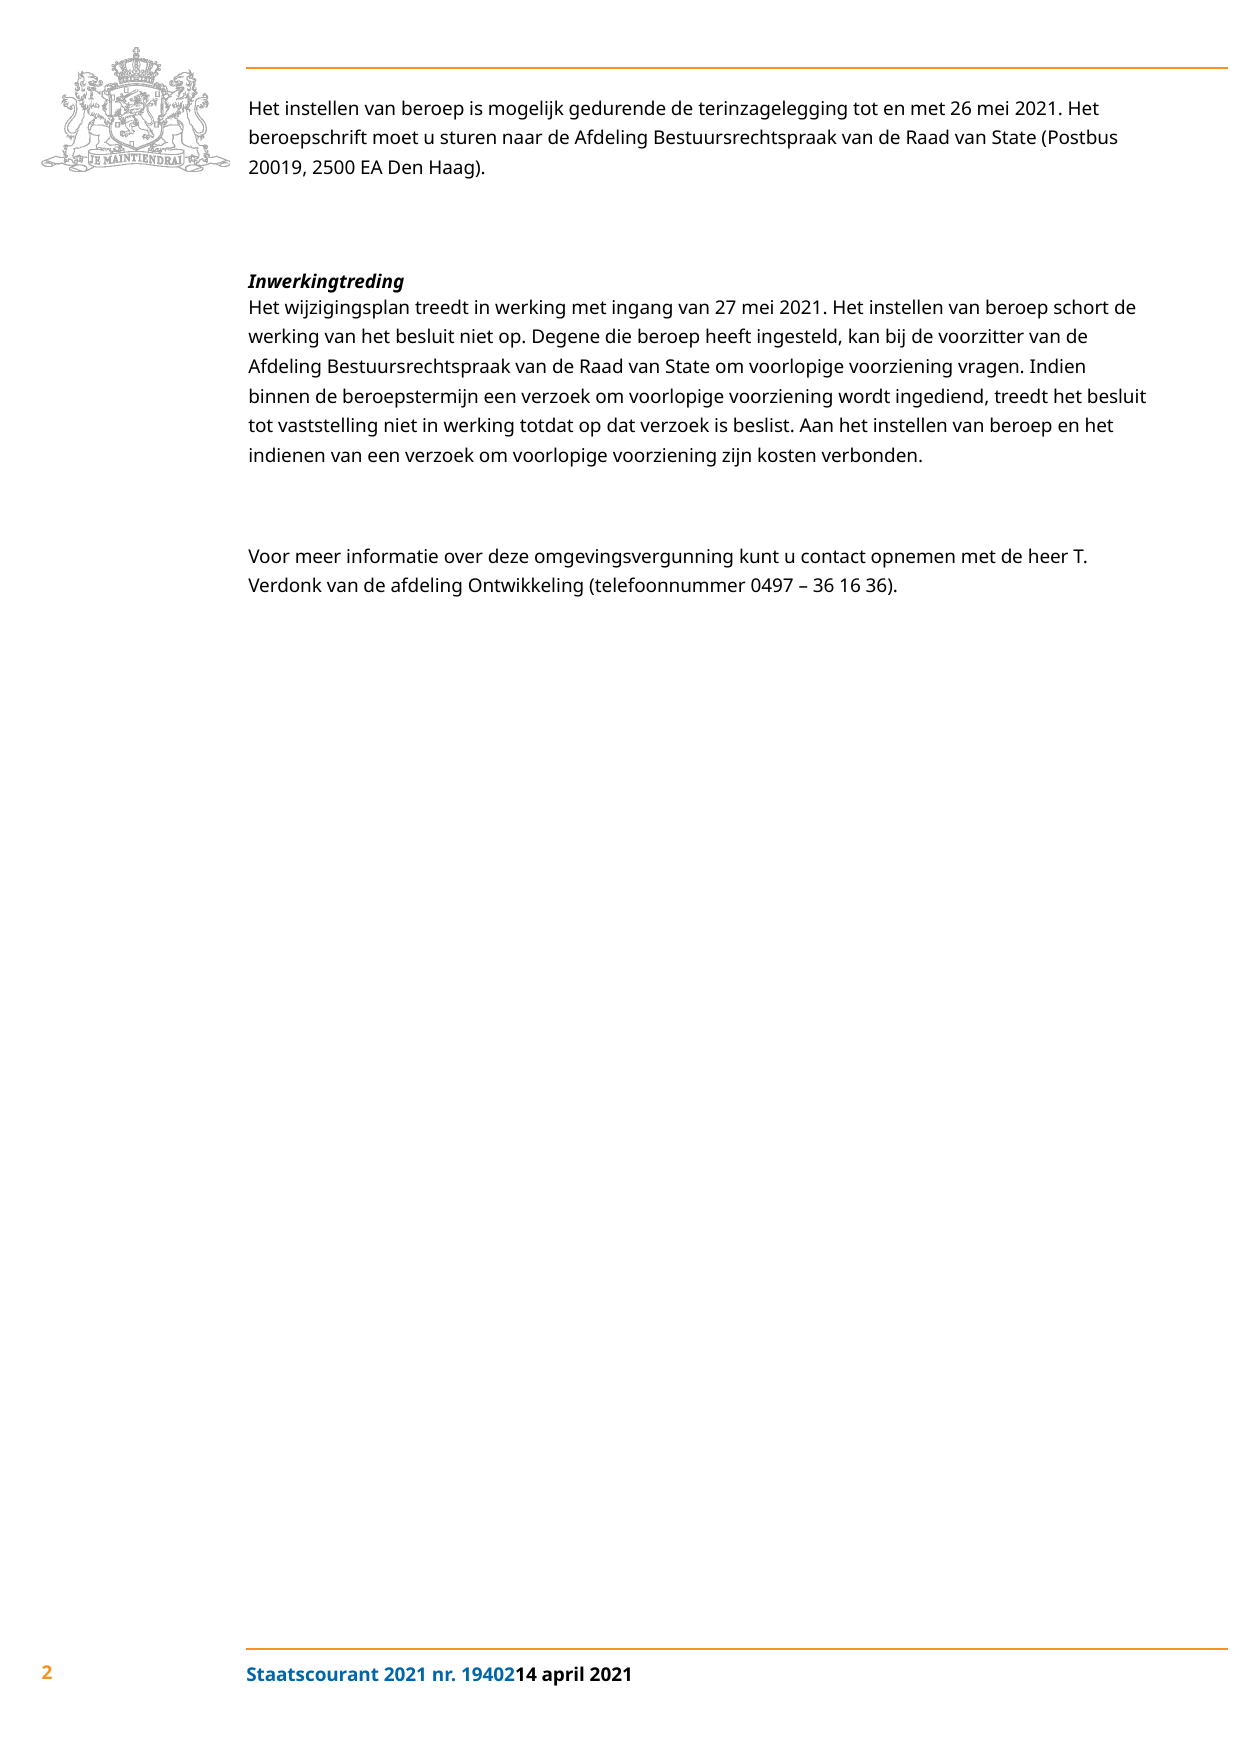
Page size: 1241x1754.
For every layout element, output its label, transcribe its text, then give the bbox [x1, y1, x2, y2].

text Het instellen van beroep is mogelijk gedurende de terinzagelegging tot en met 26 mei 2021. Het beroepschrift moet u sturen naar de Afdeling Bestuursrechtspraak van de Raad van State (Postbus 20019, 2500 EA Den Haag). [248, 95, 1152, 180]
text Voor meer informatie over deze omgevingsvergunning kunt u contact opnemen met de heer T. Verdonk van de afdeling Ontwikkeling (telefoonnummer 0497 – 36 16 36). [248, 543, 1152, 598]
picture [41, 47, 231, 172]
text Inwerkingtreding [248, 268, 1152, 294]
text Het wijzigingsplan treedt in werking met ingang van 27 mei 2021. Het instellen van beroep schort de werking van het besluit niet op. Degene die beroep heeft ingesteld, kan bij de voorzitter van de Afdeling Bestuursrechtspraak van de Raad van State om voorlopige voorziening vragen. Indien binnen de beroepstermijn een verzoek om voorlopige voorziening wordt ingediend, treedt het besluit tot vaststelling niet in werking totdat op dat verzoek is beslist. Aan het instellen van beroep en het indienen van een verzoek om voorlopige voorziening zijn kosten verbonden. [248, 294, 1152, 468]
